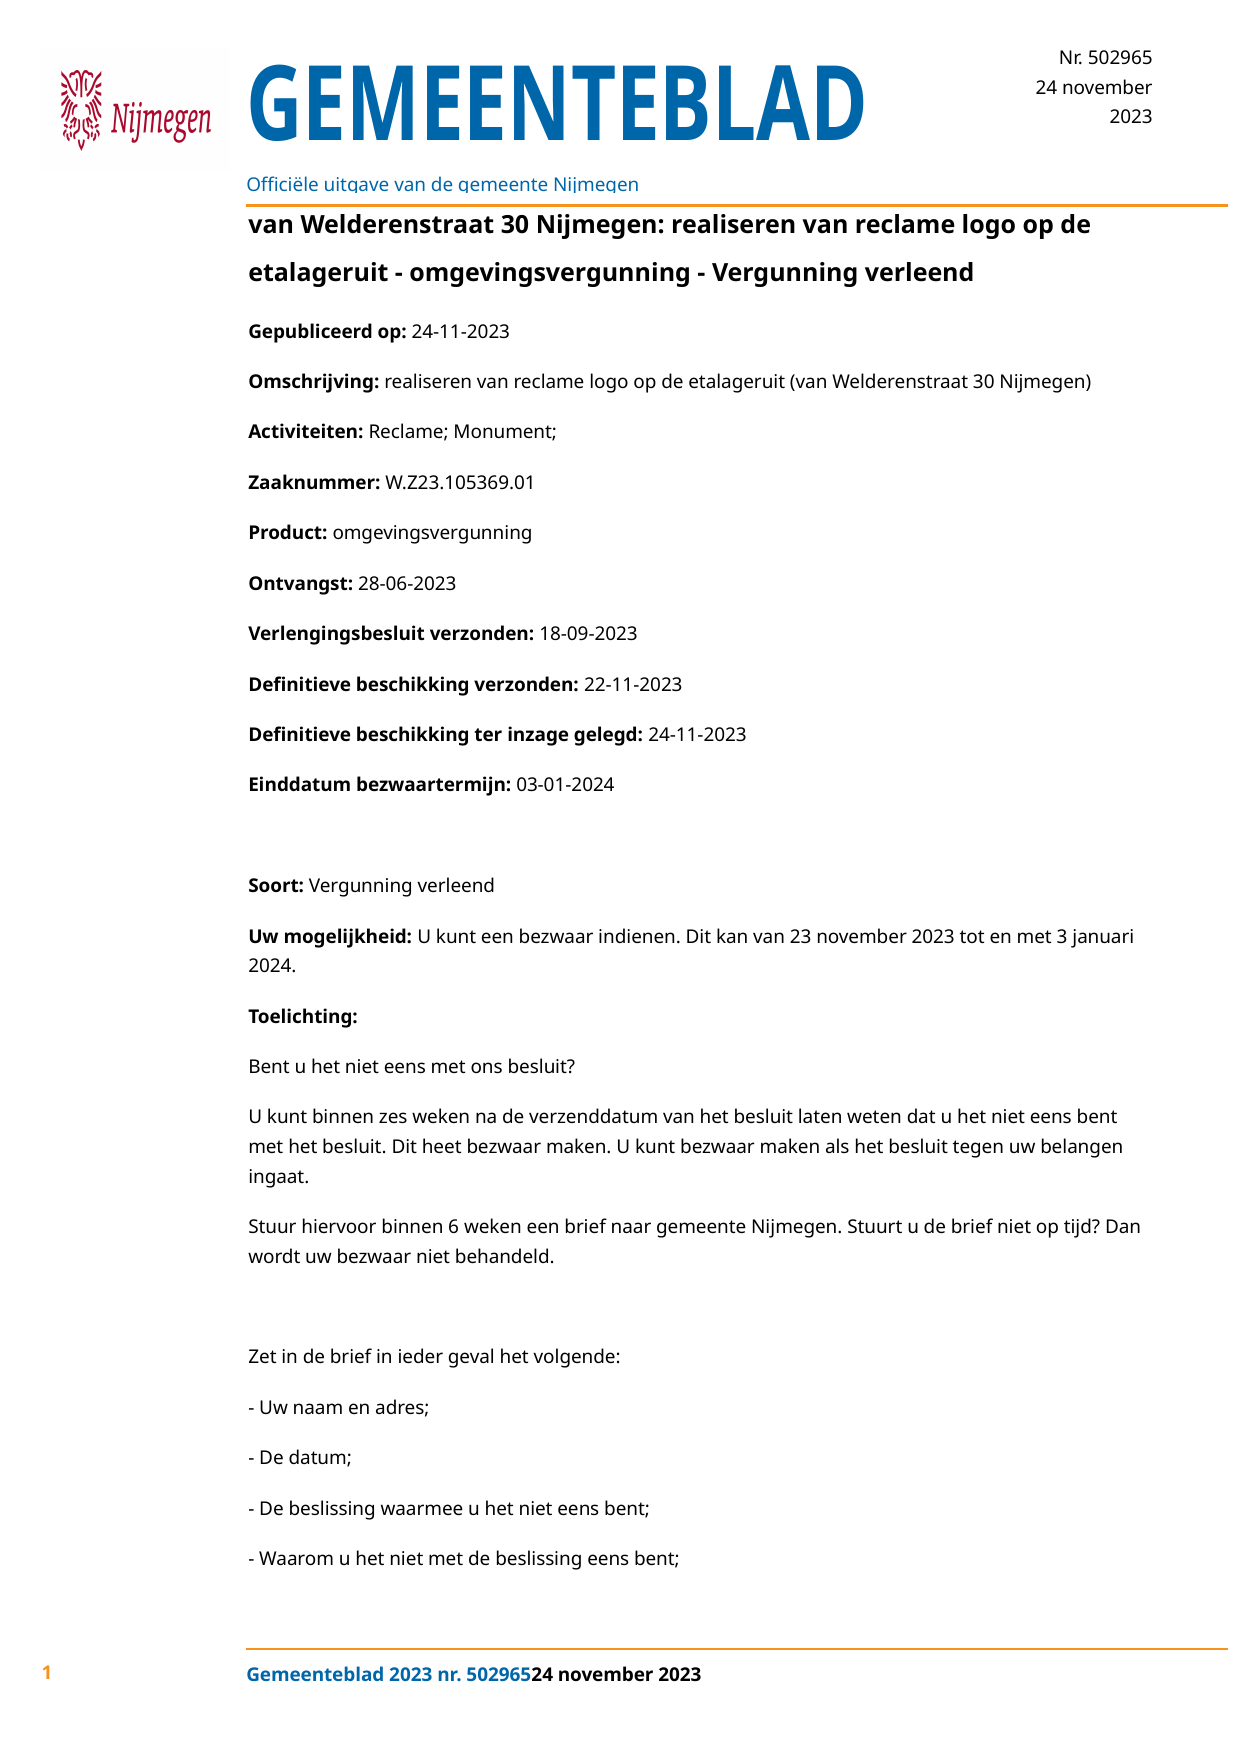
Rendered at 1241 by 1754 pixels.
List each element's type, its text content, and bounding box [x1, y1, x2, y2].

text Uw mogelijkheid: U kunt een bezwaar indienen. Dit kan van 23 november 2023 tot en met 3 januari 2024. [248, 923, 1152, 978]
text Definitieve beschikking ter inzage gelegd: 24-11-2023 [248, 721, 1152, 747]
text Activiteiten: Reclame; Monument; [248, 419, 1152, 444]
text Verlengingsbesluit verzonden: 18-09-2023 [248, 620, 1152, 646]
text Ontvangst: 28-06-2023 [248, 570, 1152, 596]
text Gepubliceerd op: 24-11-2023 [248, 318, 1152, 344]
text Product: omgevingsvergunning [248, 519, 1152, 545]
text - De datum; [248, 1444, 1152, 1470]
text van Welderenstraat 30 Nijmegen: realiseren van reclame logo op de etalageruit - omgevingsvergunning - Vergunning verleend [248, 207, 1152, 288]
text Toelichting: [248, 1003, 1152, 1029]
text - Waarom u het niet met de beslissing eens bent; [248, 1545, 1152, 1571]
text Definitieve beschikking verzonden: 22-11-2023 [248, 671, 1152, 697]
text Stuur hiervoor binnen 6 weken een brief naar gemeente Nijmegen. Stuurt u de brief niet op tijd? Dan wordt uw bezwaar niet behandeld. [248, 1213, 1152, 1269]
text - Uw naam en adres; [248, 1394, 1152, 1420]
text Bent u het niet eens met ons besluit? [248, 1053, 1152, 1079]
text Einddatum bezwaartermijn: 03-01-2024 [248, 772, 1152, 797]
picture [41, 47, 231, 172]
text Soort: Vergunning verleend [248, 872, 1152, 898]
text Omschrijving: realiseren van reclame logo op de etalageruit (van Welderenstraat 30 Nijmegen) [248, 368, 1152, 394]
text Zet in de brief in ieder geval het volgende: [248, 1344, 1152, 1369]
text U kunt binnen zes weken na de verzenddatum van het besluit laten weten dat u het niet eens bent met het besluit. Dit heet bezwaar maken. U kunt bezwaar maken als het besluit tegen uw belangen ingaat. [248, 1104, 1152, 1189]
text - De beslissing waarmee u het niet eens bent; [248, 1495, 1152, 1521]
text Zaaknummer: W.Z23.105369.01 [248, 469, 1152, 495]
